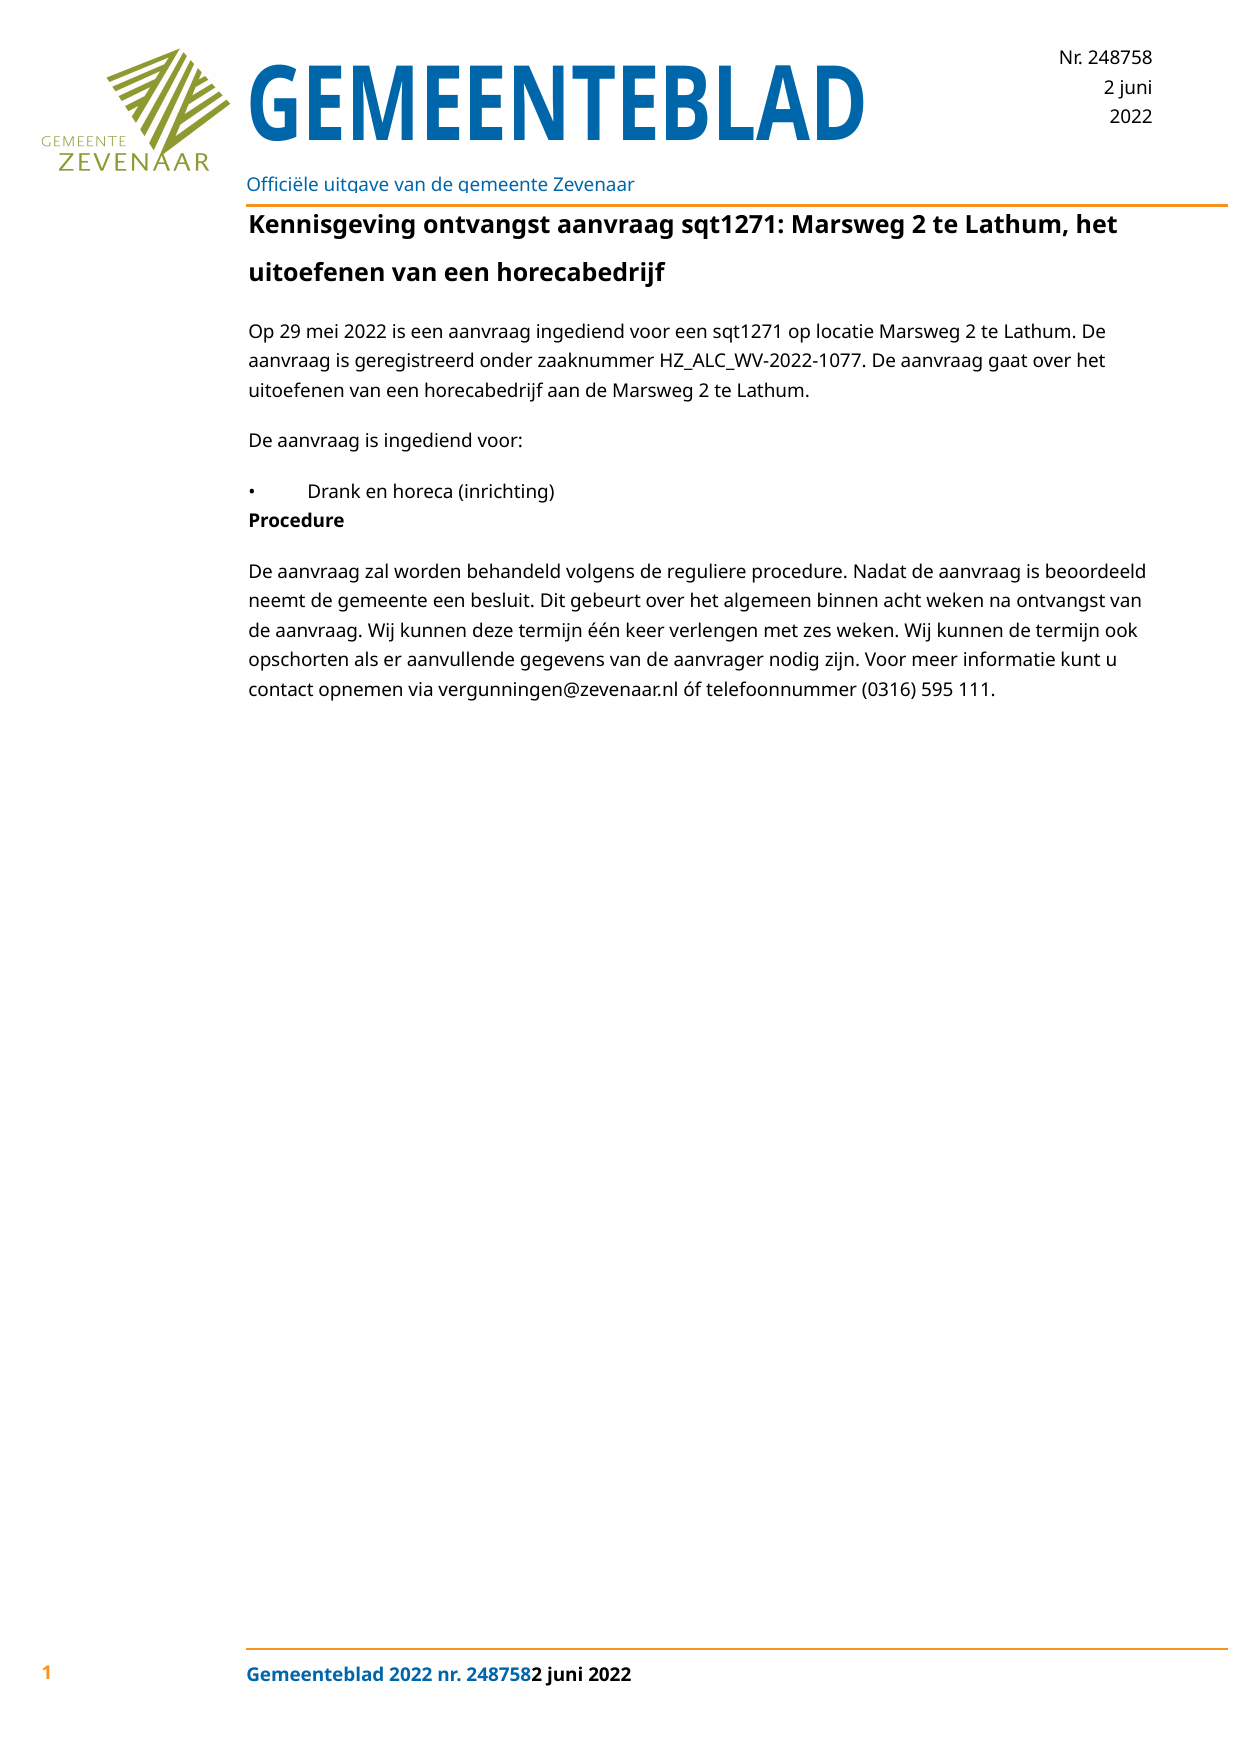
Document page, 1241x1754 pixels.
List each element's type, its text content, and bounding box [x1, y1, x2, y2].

text Procedure [248, 507, 1152, 533]
picture [41, 47, 231, 172]
text De aanvraag zal worden behandeld volgens de reguliere procedure. Nadat de aanvraag is beoordeeld neemt de gemeente een besluit. Dit gebeurt over het algemeen binnen acht weken na ontvangst van de aanvraag. Wij kunnen deze termijn één keer verlengen met zes weken. Wij kunnen de termijn ook opschorten als er aanvullende gegevens van de aanvrager nodig zijn. Voor meer informatie kunt u contact opnemen via vergunningen@zevenaar.nl óf telefoonnummer (0316) 595 111. [248, 558, 1152, 702]
text Op 29 mei 2022 is een aanvraag ingediend voor een sqt1271 op locatie Marsweg 2 te Lathum. De aanvraag is geregistreerd onder zaaknummer HZ_ALC_WV-2022-1077. De aanvraag gaat over het uitoefenen van een horecabedrijf aan de Marsweg 2 te Lathum. [248, 318, 1152, 403]
list Drank en horeca (inrichting) [248, 478, 1152, 504]
text De aanvraag is ingediend voor: [248, 427, 1152, 453]
text Kennisgeving ontvangst aanvraag sqt1271: Marsweg 2 te Lathum, het uitoefenen van een horecabedrijf [248, 207, 1152, 288]
